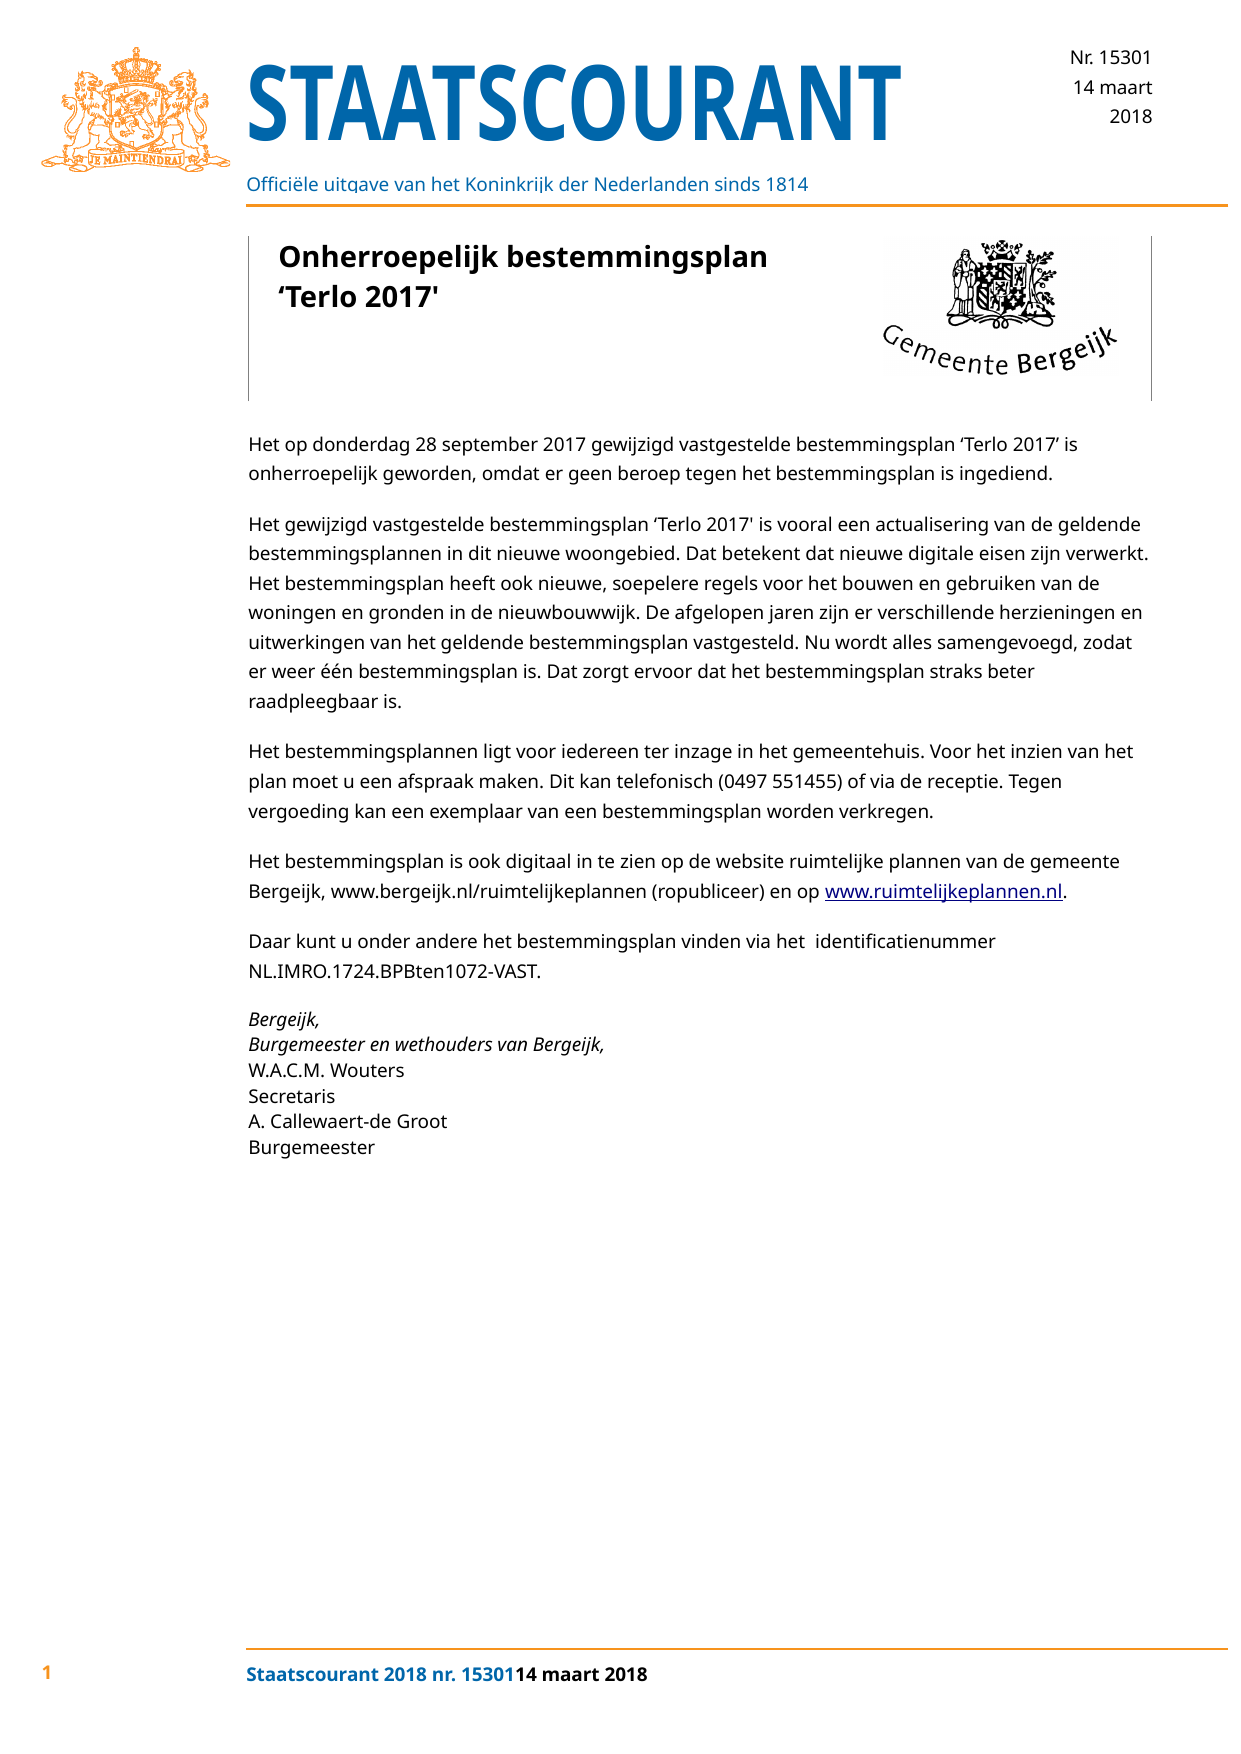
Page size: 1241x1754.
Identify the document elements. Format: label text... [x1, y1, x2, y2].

text Burgemeester en wethouders van Bergeijk, [248, 1031, 1152, 1057]
table_header [850, 236, 1151, 401]
text A. Callewaert-de Groot [248, 1109, 1152, 1134]
text Het gewijzigd vastgestelde bestemmingsplan ‘Terlo 2017' is vooral een actualisering van de geldende bestemmingsplannen in dit nieuwe woongebied. Dat betekent dat nieuwe digitale eisen zijn verwerkt. Het bestemmingsplan heeft ook nieuwe, soepelere regels voor het bouwen en gebruiken van de woningen en gronden in de nieuwbouwwijk. De afgelopen jaren zijn er verschillende herzieningen en uitwerkingen van het geldende bestemmingsplan vastgesteld. Nu wordt alles samengevoegd, zodat er weer één bestemmingsplan is. Dat zorgt ervoor dat het bestemmingsplan straks beter raadpleegbaar is. [248, 511, 1152, 714]
text Het bestemmingsplan is ook digitaal in te zien op de website ruimtelijke plannen van de gemeente Bergeijk, www.bergeijk.nl/ruimtelijkeplannen (ropubliceer) en op www.ruimtelijkeplannen.nl. [248, 848, 1152, 904]
text Daar kunt u onder andere het bestemmingsplan vinden via het identificatienummer NL.IMRO.1724.BPBten1072-VAST. [248, 928, 1152, 984]
picture [882, 236, 1119, 376]
text Bergeijk, [248, 1006, 1152, 1031]
text Burgemeester [248, 1134, 1152, 1160]
text Secretaris [248, 1083, 1152, 1109]
text W.A.C.M. Wouters [248, 1057, 1152, 1083]
table_header Onherroepelijk bestemmingsplan ‘Terlo 2017' [249, 236, 850, 401]
text Het op donderdag 28 september 2017 gewijzigd vastgestelde bestemmingsplan ‘Terlo 2017’ is onherroepelijk geworden, omdat er geen beroep tegen het bestemmingsplan is ingediend. [248, 431, 1152, 486]
text Het bestemmingsplannen ligt voor iedereen ter inzage in het gemeentehuis. Voor het inzien van het plan moet u een afspraak maken. Dit kan telefonisch (0497 551455) of via de receptie. Tegen vergoeding kan een exemplaar van een bestemmingsplan worden verkregen. [248, 739, 1152, 824]
picture [41, 47, 231, 172]
